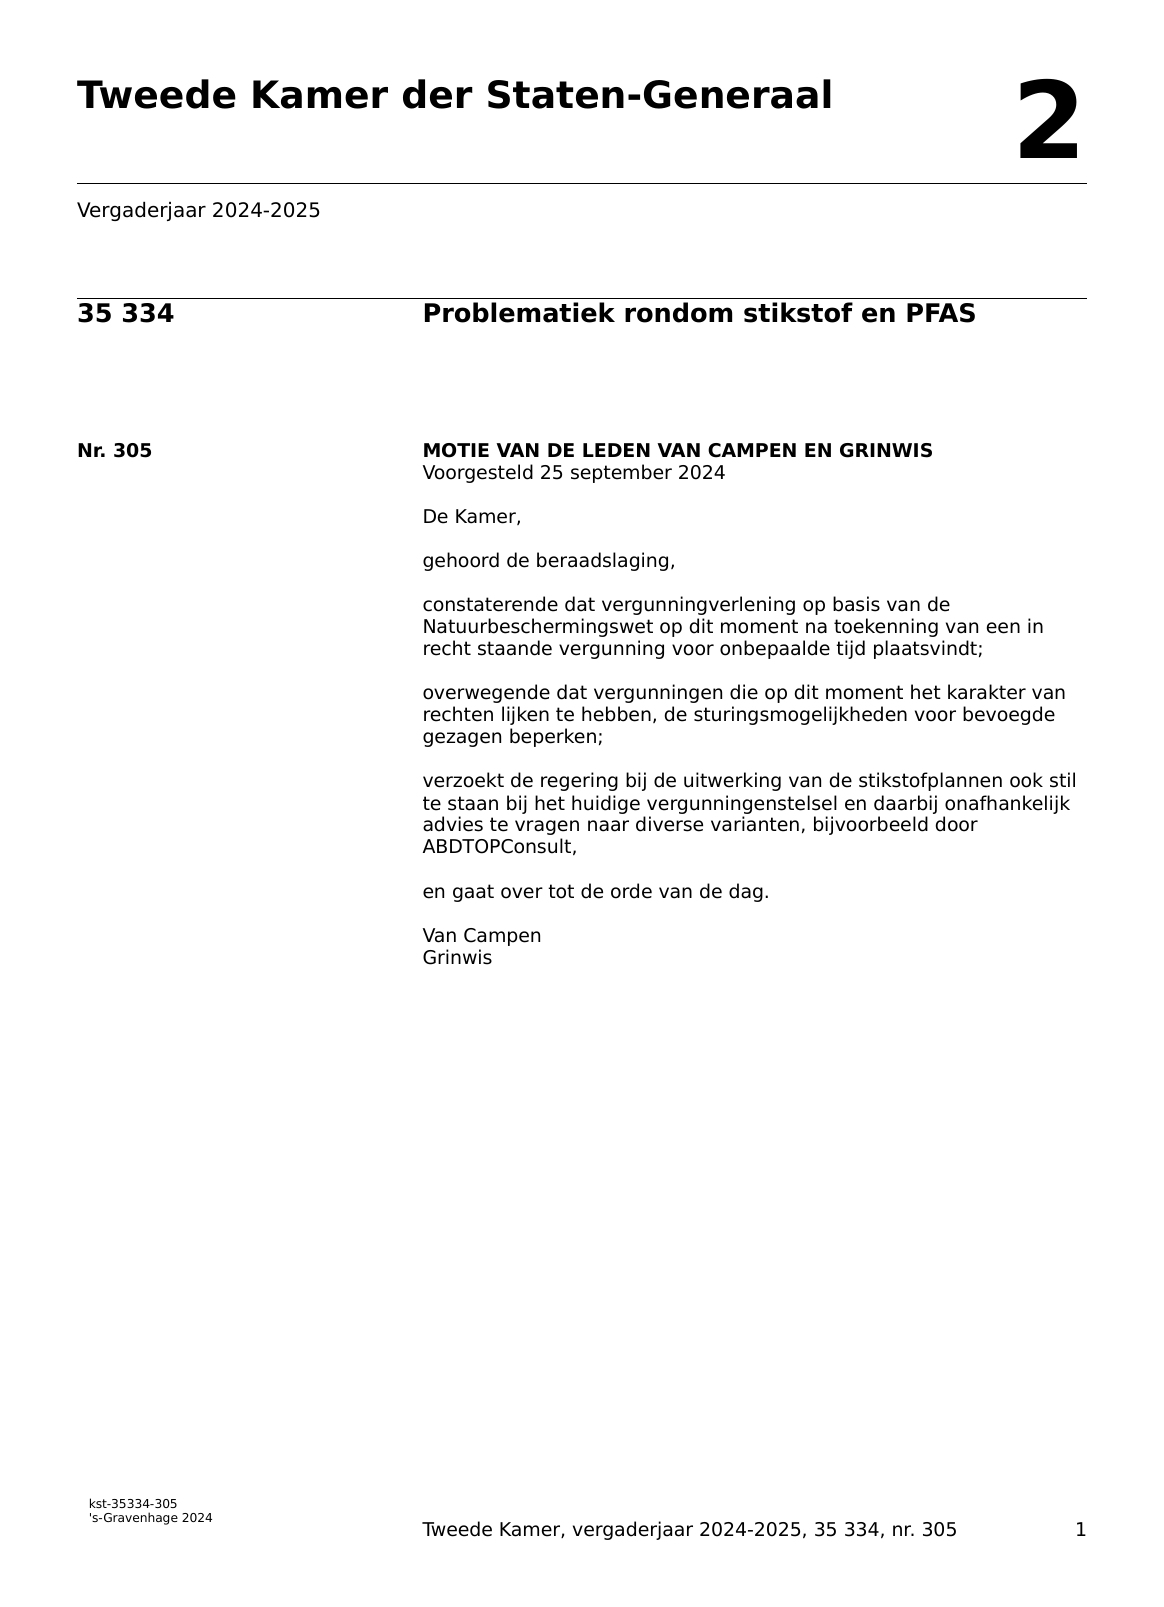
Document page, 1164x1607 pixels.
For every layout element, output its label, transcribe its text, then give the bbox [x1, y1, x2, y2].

subtitle Nr. 305 MOTIE VAN DE LEDEN VAN CAMPEN EN GRINWIS [77, 440, 1087, 462]
text gehoord de beraadslaging, [422, 550, 1087, 572]
text 's-Gravenhage 2024 [88, 1511, 323, 1525]
table_header Tweede Kamer der Staten-Generaal [77, 59, 886, 183]
text constaterende dat vergunningverlening op basis van de Natuurbeschermingswet op dit moment na toekenning van een in recht staande vergunning voor onbepaalde tijd plaatsvindt; [422, 594, 1087, 660]
table_header 2 [886, 59, 1087, 183]
text verzoekt de regering bij de uitwerking van de stikstofplannen ook stil te staan bij het huidige vergunningenstelsel en daarbij onafhankelijk advies te vragen naar diverse varianten, bijvoorbeeld door ABDTOPConsult, [422, 770, 1087, 858]
text Van Campen [422, 925, 1087, 947]
text De Kamer, [422, 506, 1087, 528]
text overwegende dat vergunningen die op dit moment het karakter van rechten lijken te hebben, de sturingsmogelijkheden voor bevoegde gezagen beperken; [422, 682, 1087, 748]
text Voorgesteld 25 september 2024 [422, 462, 1087, 484]
table_cell Vergaderjaar 2024-2025 [77, 184, 1087, 298]
text Grinwis [422, 947, 1087, 969]
subtitle 35 334 Problematiek rondom stikstof en PFAS [77, 299, 1087, 329]
text kst-35334-305 [88, 1497, 323, 1511]
text en gaat over tot de orde van de dag. [422, 881, 1087, 902]
